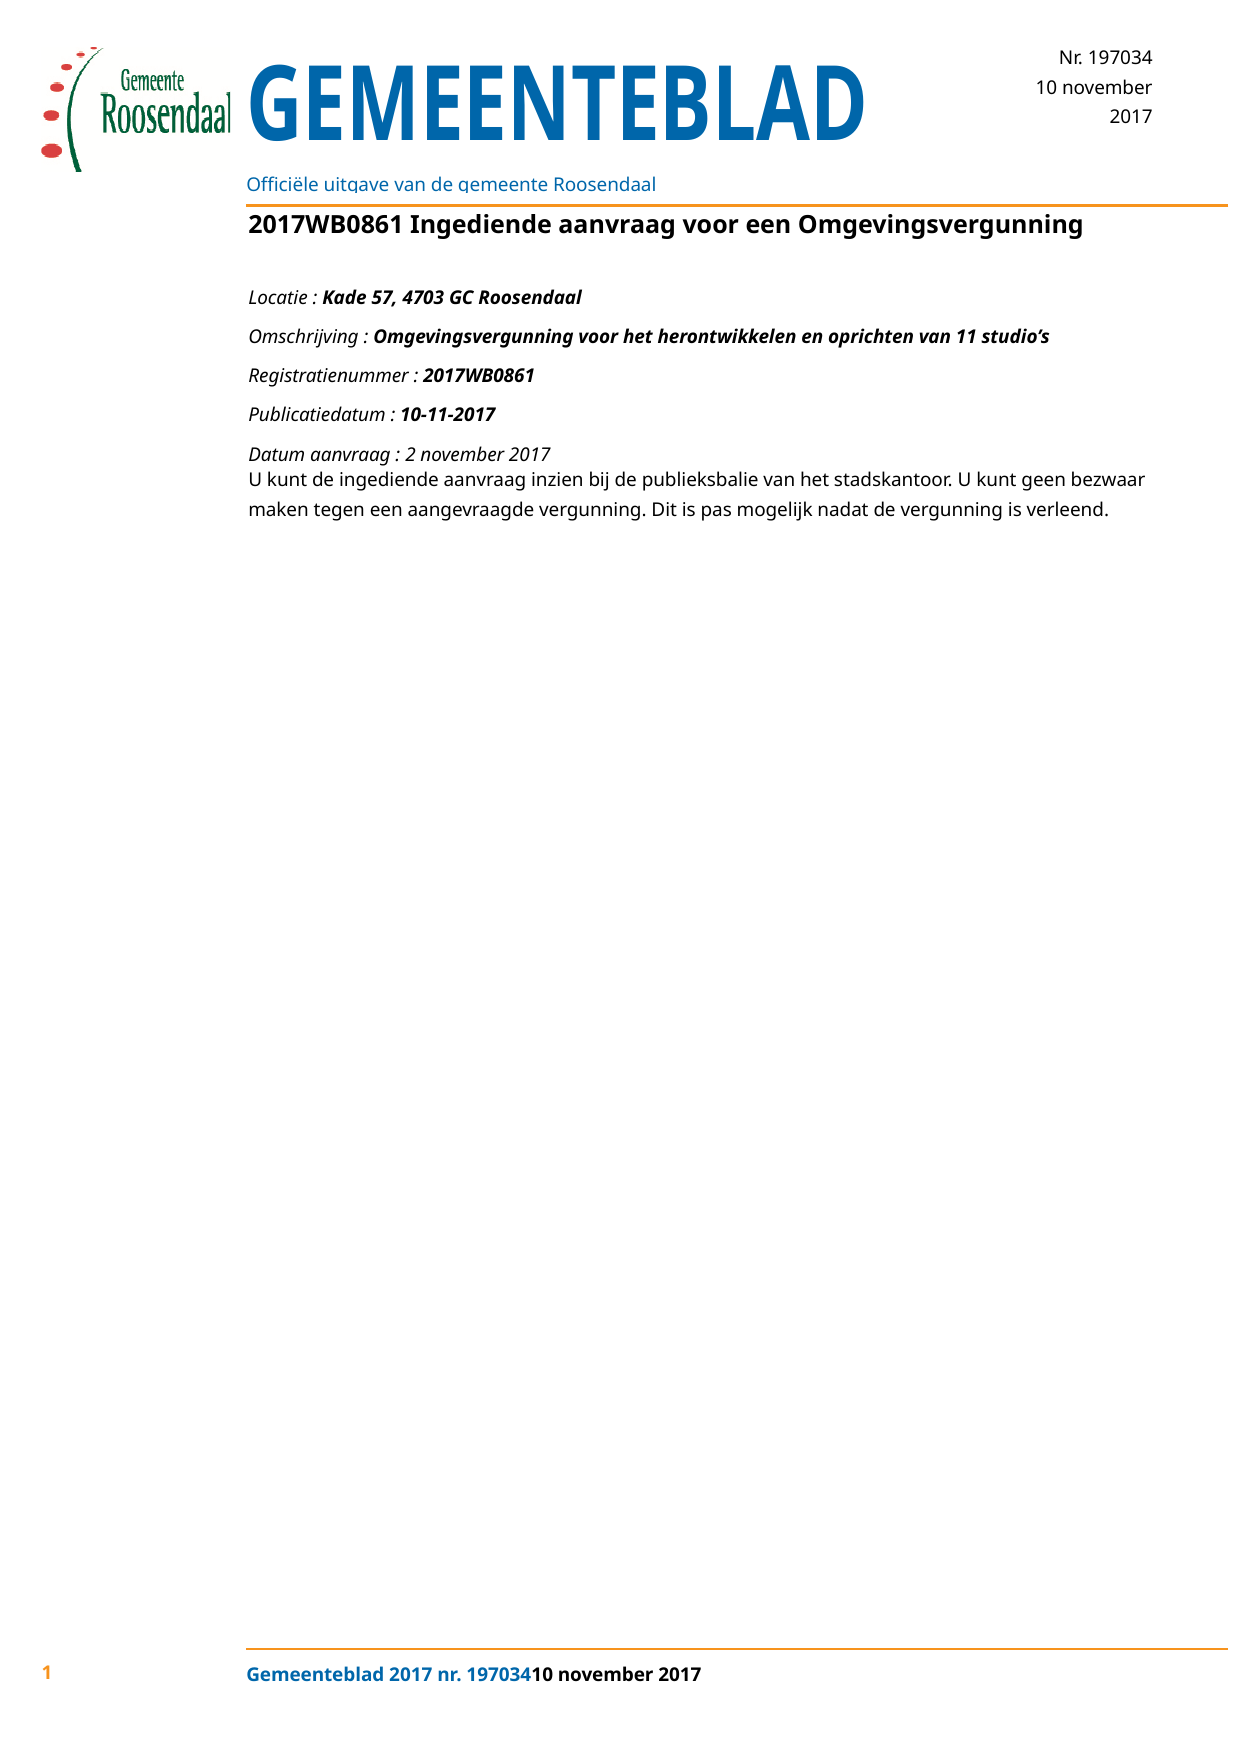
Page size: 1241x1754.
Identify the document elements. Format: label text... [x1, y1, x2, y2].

text Registratienummer : 2017WB0861 [248, 362, 1152, 388]
text Publicatiedatum : 10-11-2017 [248, 402, 1152, 427]
text Omschrijving : Omgevingsvergunning voor het herontwikkelen en oprichten van 11 studio’s [248, 323, 1152, 349]
text U kunt de ingediende aanvraag inzien bij de publieksbalie van het stadskantoor. U kunt geen bezwaar maken tegen een aangevraagde vergunning. Dit is pas mogelijk nadat de vergunning is verleend. [248, 467, 1152, 522]
text 2017WB0861 Ingediende aanvraag voor een Omgevingsvergunning [248, 207, 1152, 241]
text Datum aanvraag : 2 november 2017 [248, 441, 1152, 467]
picture [41, 47, 231, 172]
text Locatie : Kade 57, 4703 GC Roosendaal [248, 284, 1152, 309]
